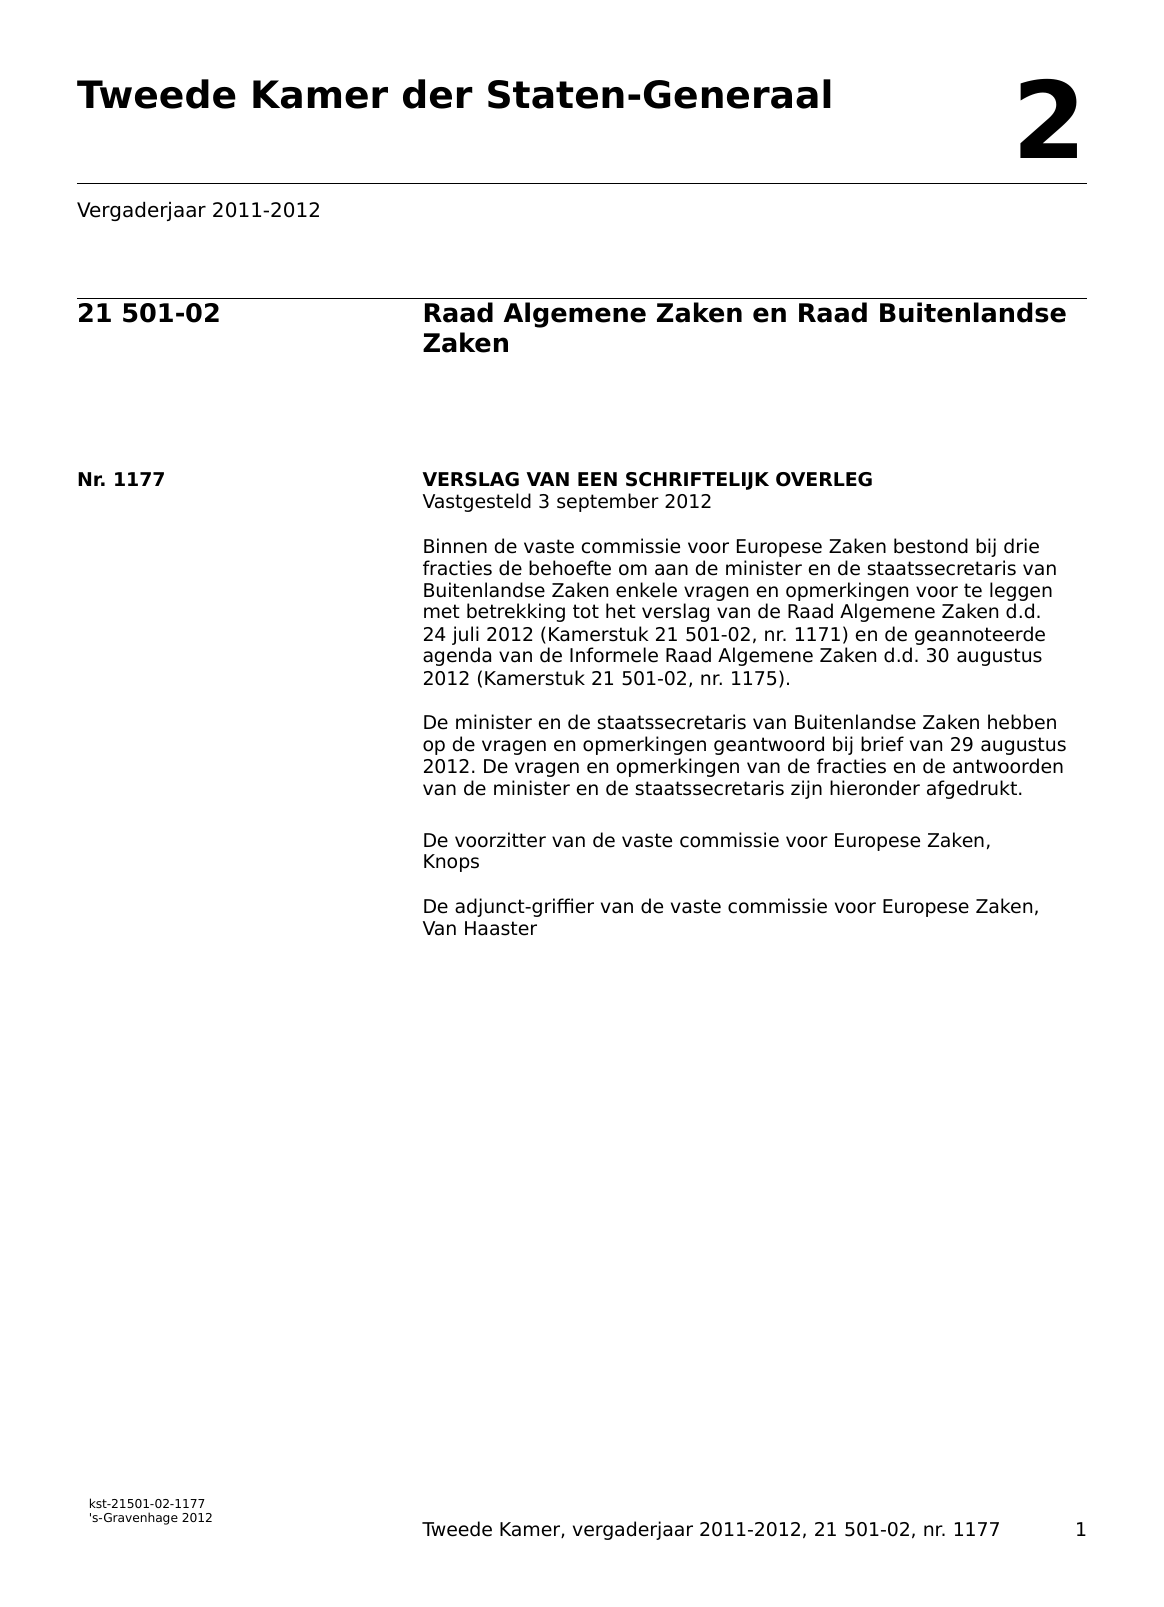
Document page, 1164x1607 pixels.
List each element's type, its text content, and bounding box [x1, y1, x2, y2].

text Binnen de vaste commissie voor Europese Zaken bestond bij drie fracties de behoefte om aan de minister en de staatssecretaris van Buitenlandse Zaken enkele vragen en opmerkingen voor te leggen met betrekking tot het verslag van de Raad Algemene Zaken d.d. 24 juli 2012 (Kamerstuk 21 501-02, nr. 1171) en de geannoteerde agenda van de Informele Raad Algemene Zaken d.d. 30 augustus 2012 (Kamerstuk 21 501-02, nr. 1175). [422, 536, 1087, 689]
subtitle 21 501-02 Raad Algemene Zaken en Raad Buitenlandse Zaken [77, 299, 1087, 358]
text kst-21501-02-1177 [88, 1497, 323, 1511]
subtitle Nr. 1177 VERSLAG VAN EEN SCHRIFTELIJK OVERLEG [77, 469, 1087, 491]
table_cell Vergaderjaar 2011-2012 [77, 184, 1087, 298]
text De minister en de staatssecretaris van Buitenlandse Zaken hebben op de vragen en opmerkingen geantwoord bij brief van 29 augustus 2012. De vragen en opmerkingen van de fracties en de antwoorden van de minister en de staatssecretaris zijn hieronder afgedrukt. [422, 712, 1087, 799]
table_header Tweede Kamer der Staten-Generaal [77, 59, 886, 183]
text De adjunct-griffier van de vaste commissie voor Europese Zaken, Van Haaster [422, 896, 1087, 939]
table_header 2 [886, 59, 1087, 183]
text De voorzitter van de vaste commissie voor Europese Zaken, Knops [422, 829, 1087, 873]
text Vastgesteld 3 september 2012 [422, 491, 1087, 513]
text 's-Gravenhage 2012 [88, 1511, 323, 1525]
